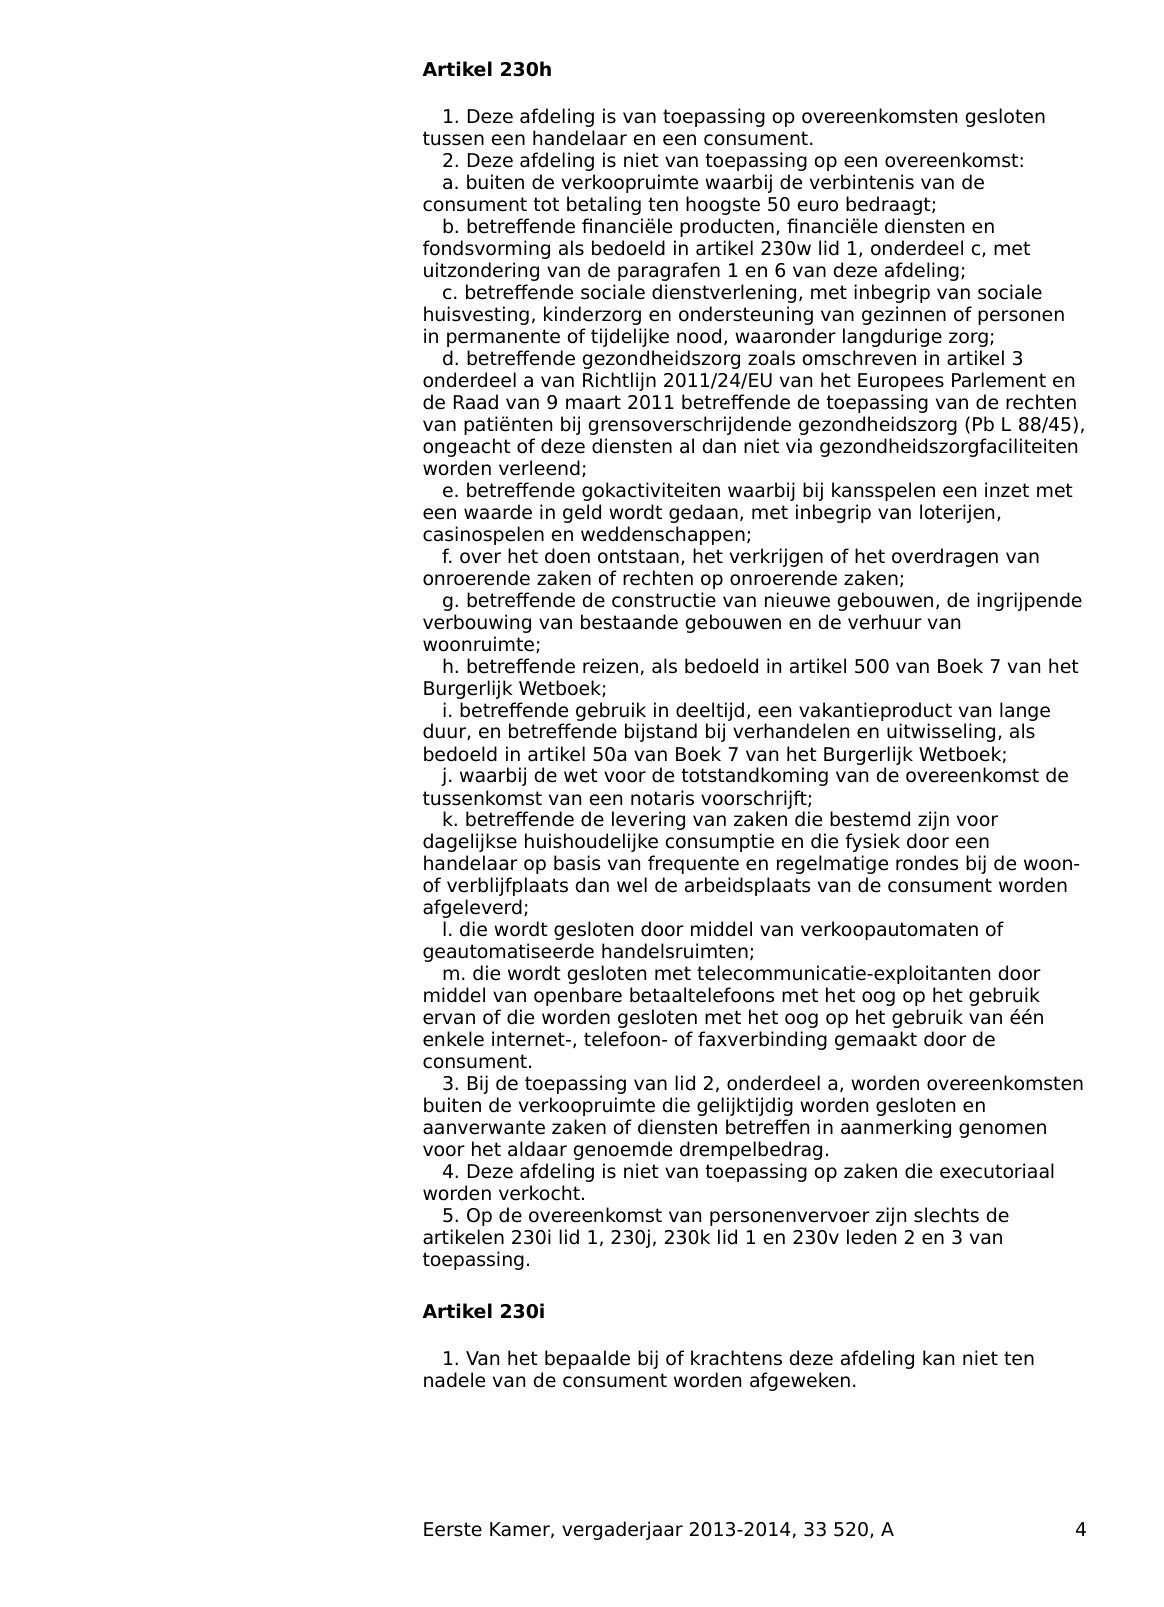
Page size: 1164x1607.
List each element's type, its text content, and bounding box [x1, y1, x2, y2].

text 3. Bij de toepassing van lid 2, onderdeel a, worden overeenkomsten buiten de verkoopruimte die gelijktijdig worden gesloten en aanverwante zaken of diensten betreffen in aanmerking genomen voor het aldaar genoemde drempelbedrag. [422, 1073, 1087, 1161]
text 2. Deze afdeling is niet van toepassing op een overeenkomst: [422, 150, 1087, 172]
text 4. Deze afdeling is niet van toepassing op zaken die executoriaal worden verkocht. [422, 1161, 1087, 1205]
text c. betreffende sociale dienstverlening, met inbegrip van sociale huisvesting, kinderzorg en ondersteuning van gezinnen of personen in permanente of tijdelijke nood, waaronder langdurige zorg; [422, 282, 1087, 348]
text d. betreffende gezondheidszorg zoals omschreven in artikel 3 onderdeel a van Richtlijn 2011/24/EU van het Europees Parlement en de Raad van 9 maart 2011 betreffende de toepassing van de rechten van patiënten bij grensoverschrijdende gezondheidszorg (Pb L 88/45), ongeacht of deze diensten al dan niet via gezondheidszorgfaciliteiten worden verleend; [422, 348, 1087, 480]
text f. over het doen ontstaan, het verkrijgen of het overdragen van onroerende zaken of rechten op onroerende zaken; [422, 546, 1087, 589]
text l. die wordt gesloten door middel van verkoopautomaten of geautomatiseerde handelsruimten; [422, 919, 1087, 963]
text g. betreffende de constructie van nieuwe gebouwen, de ingrijpende verbouwing van bestaande gebouwen en de verhuur van woonruimte; [422, 589, 1087, 656]
text j. waarbij de wet voor de totstandkoming van de overeenkomst de tussenkomst van een notaris voorschrijft; [422, 765, 1087, 809]
text 1. Van het bepaalde bij of krachtens deze afdeling kan niet ten nadele van de consument worden afgeweken. [422, 1348, 1087, 1392]
text i. betreffende gebruik in deeltijd, een vakantieproduct van lange duur, en betreffende bijstand bij verhandelen en uitwisseling, als bedoeld in artikel 50a van Boek 7 van het Burgerlijk Wetboek; [422, 699, 1087, 765]
text h. betreffende reizen, als bedoeld in artikel 500 van Boek 7 van het Burgerlijk Wetboek; [422, 656, 1087, 699]
text e. betreffende gokactiviteiten waarbij bij kansspelen een inzet met een waarde in geld wordt gedaan, met inbegrip van loterijen, casinospelen en weddenschappen; [422, 480, 1087, 546]
subtitle Artikel 230i [422, 1301, 1087, 1323]
subtitle Artikel 230h [422, 59, 1087, 81]
text 5. Op de overeenkomst van personenvervoer zijn slechts de artikelen 230i lid 1, 230j, 230k lid 1 en 230v leden 2 en 3 van toepassing. [422, 1205, 1087, 1271]
text k. betreffende de levering van zaken die bestemd zijn voor dagelijkse huishoudelijke consumptie en die fysiek door een handelaar op basis van frequente en regelmatige rondes bij de woon- of verblijfplaats dan wel de arbeidsplaats van de consument worden afgeleverd; [422, 809, 1087, 919]
text a. buiten de verkoopruimte waarbij de verbintenis van de consument tot betaling ten hoogste 50 euro bedraagt; [422, 172, 1087, 216]
text 1. Deze afdeling is van toepassing op overeenkomsten gesloten tussen een handelaar en een consument. [422, 106, 1087, 150]
text b. betreffende financiële producten, financiële diensten en fondsvorming als bedoeld in artikel 230w lid 1, onderdeel c, met uitzondering van de paragrafen 1 en 6 van deze afdeling; [422, 216, 1087, 282]
text m. die wordt gesloten met telecommunicatie-exploitanten door middel van openbare betaaltelefoons met het oog op het gebruik ervan of die worden gesloten met het oog op het gebruik van één enkele internet-, telefoon- of faxverbinding gemaakt door de consument. [422, 963, 1087, 1073]
